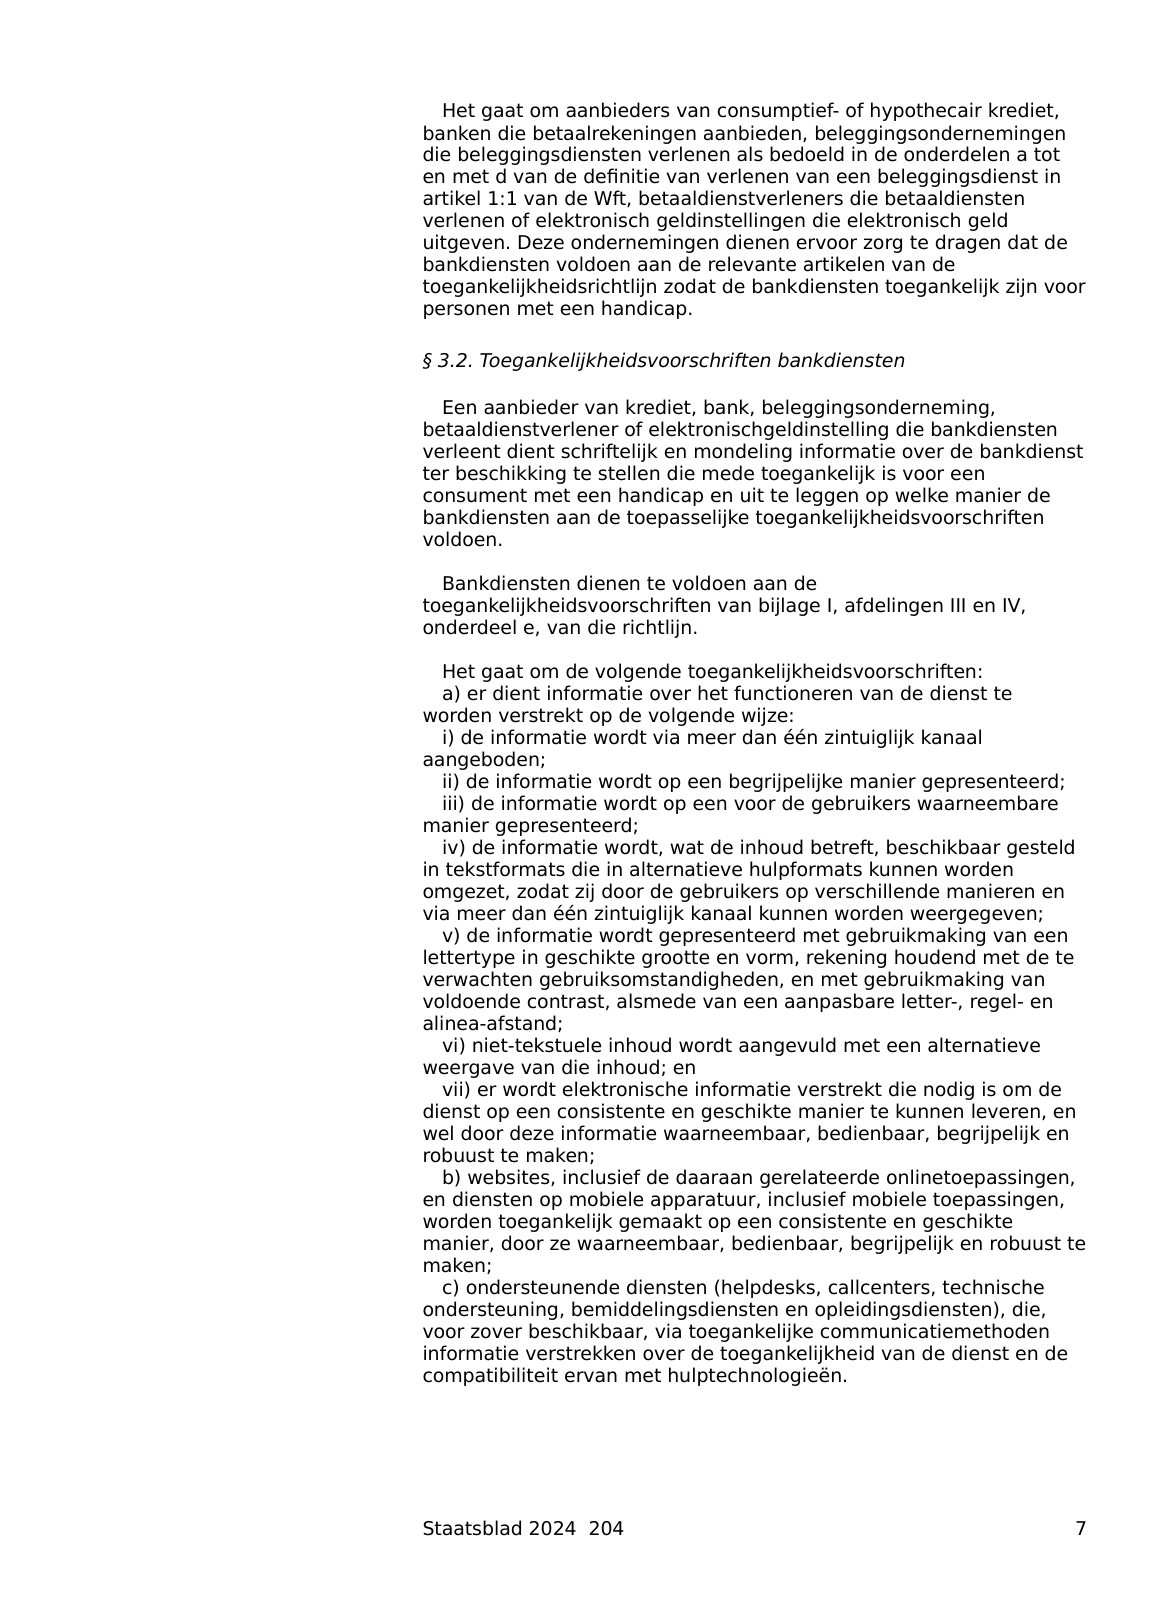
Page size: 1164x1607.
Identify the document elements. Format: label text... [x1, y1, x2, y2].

text iv) de informatie wordt, wat de inhoud betreft, beschikbaar gesteld in tekstformats die in alternatieve hulpformats kunnen worden omgezet, zodat zij door de gebruikers op verschillende manieren en via meer dan één zintuiglijk kanaal kunnen worden weergegeven; [422, 837, 1087, 925]
text Een aanbieder van krediet, bank, beleggingsonderneming, betaaldienstverlener of elektronischgeldinstelling die bankdiensten verleent dient schriftelijk en mondeling informatie over de bankdienst ter beschikking te stellen die mede toegankelijk is voor een consument met een handicap en uit te leggen op welke manier de bankdiensten aan de toepasselijke toegankelijkheidsvoorschriften voldoen. [422, 397, 1087, 551]
text vi) niet-tekstuele inhoud wordt aangevuld met een alternatieve weergave van die inhoud; en [422, 1035, 1087, 1079]
text Het gaat om de volgende toegankelijkheidsvoorschriften: [422, 661, 1087, 683]
text iii) de informatie wordt op een voor de gebruikers waarneembare manier gepresenteerd; [422, 793, 1087, 837]
text i) de informatie wordt via meer dan één zintuiglijk kanaal aangeboden; [422, 727, 1087, 771]
subtitle § 3.2. Toegankelijkheidsvoorschriften bankdiensten [422, 350, 1087, 372]
text v) de informatie wordt gepresenteerd met gebruikmaking van een lettertype in geschikte grootte en vorm, rekening houdend met de te verwachten gebruiksomstandigheden, en met gebruikmaking van voldoende contrast, alsmede van een aanpasbare letter-, regel- en alinea-afstand; [422, 925, 1087, 1035]
text vii) er wordt elektronische informatie verstrekt die nodig is om de dienst op een consistente en geschikte manier te kunnen leveren, en wel door deze informatie waarneembaar, bedienbaar, begrijpelijk en robuust te maken; [422, 1079, 1087, 1167]
text ii) de informatie wordt op een begrijpelijke manier gepresenteerd; [422, 771, 1087, 793]
text a) er dient informatie over het functioneren van de dienst te worden verstrekt op de volgende wijze: [422, 683, 1087, 727]
text b) websites, inclusief de daaraan gerelateerde onlinetoepassingen, en diensten op mobiele apparatuur, inclusief mobiele toepassingen, worden toegankelijk gemaakt op een consistente en geschikte manier, door ze waarneembaar, bedienbaar, begrijpelijk en robuust te maken; [422, 1167, 1087, 1277]
text Bankdiensten dienen te voldoen aan de toegankelijkheidsvoorschriften van bijlage I, afdelingen III en IV, onderdeel e, van die richtlijn. [422, 573, 1087, 639]
text Het gaat om aanbieders van consumptief- of hypothecair krediet, banken die betaalrekeningen aanbieden, beleggingsondernemingen die beleggingsdiensten verlenen als bedoeld in de onderdelen a tot en met d van de definitie van verlenen van een beleggingsdienst in artikel 1:1 van de Wft, betaaldienstverleners die betaaldiensten verlenen of elektronisch geldinstellingen die elektronisch geld uitgeven. Deze ondernemingen dienen ervoor zorg te dragen dat de bankdiensten voldoen aan de relevante artikelen van de toegankelijkheidsrichtlijn zodat de bankdiensten toegankelijk zijn voor personen met een handicap. [422, 100, 1087, 320]
text c) ondersteunende diensten (helpdesks, callcenters, technische ondersteuning, bemiddelingsdiensten en opleidingsdiensten), die, voor zover beschikbaar, via toegankelijke communicatiemethoden informatie verstrekken over de toegankelijkheid van de dienst en de compatibiliteit ervan met hulptechnologieën. [422, 1277, 1087, 1387]
